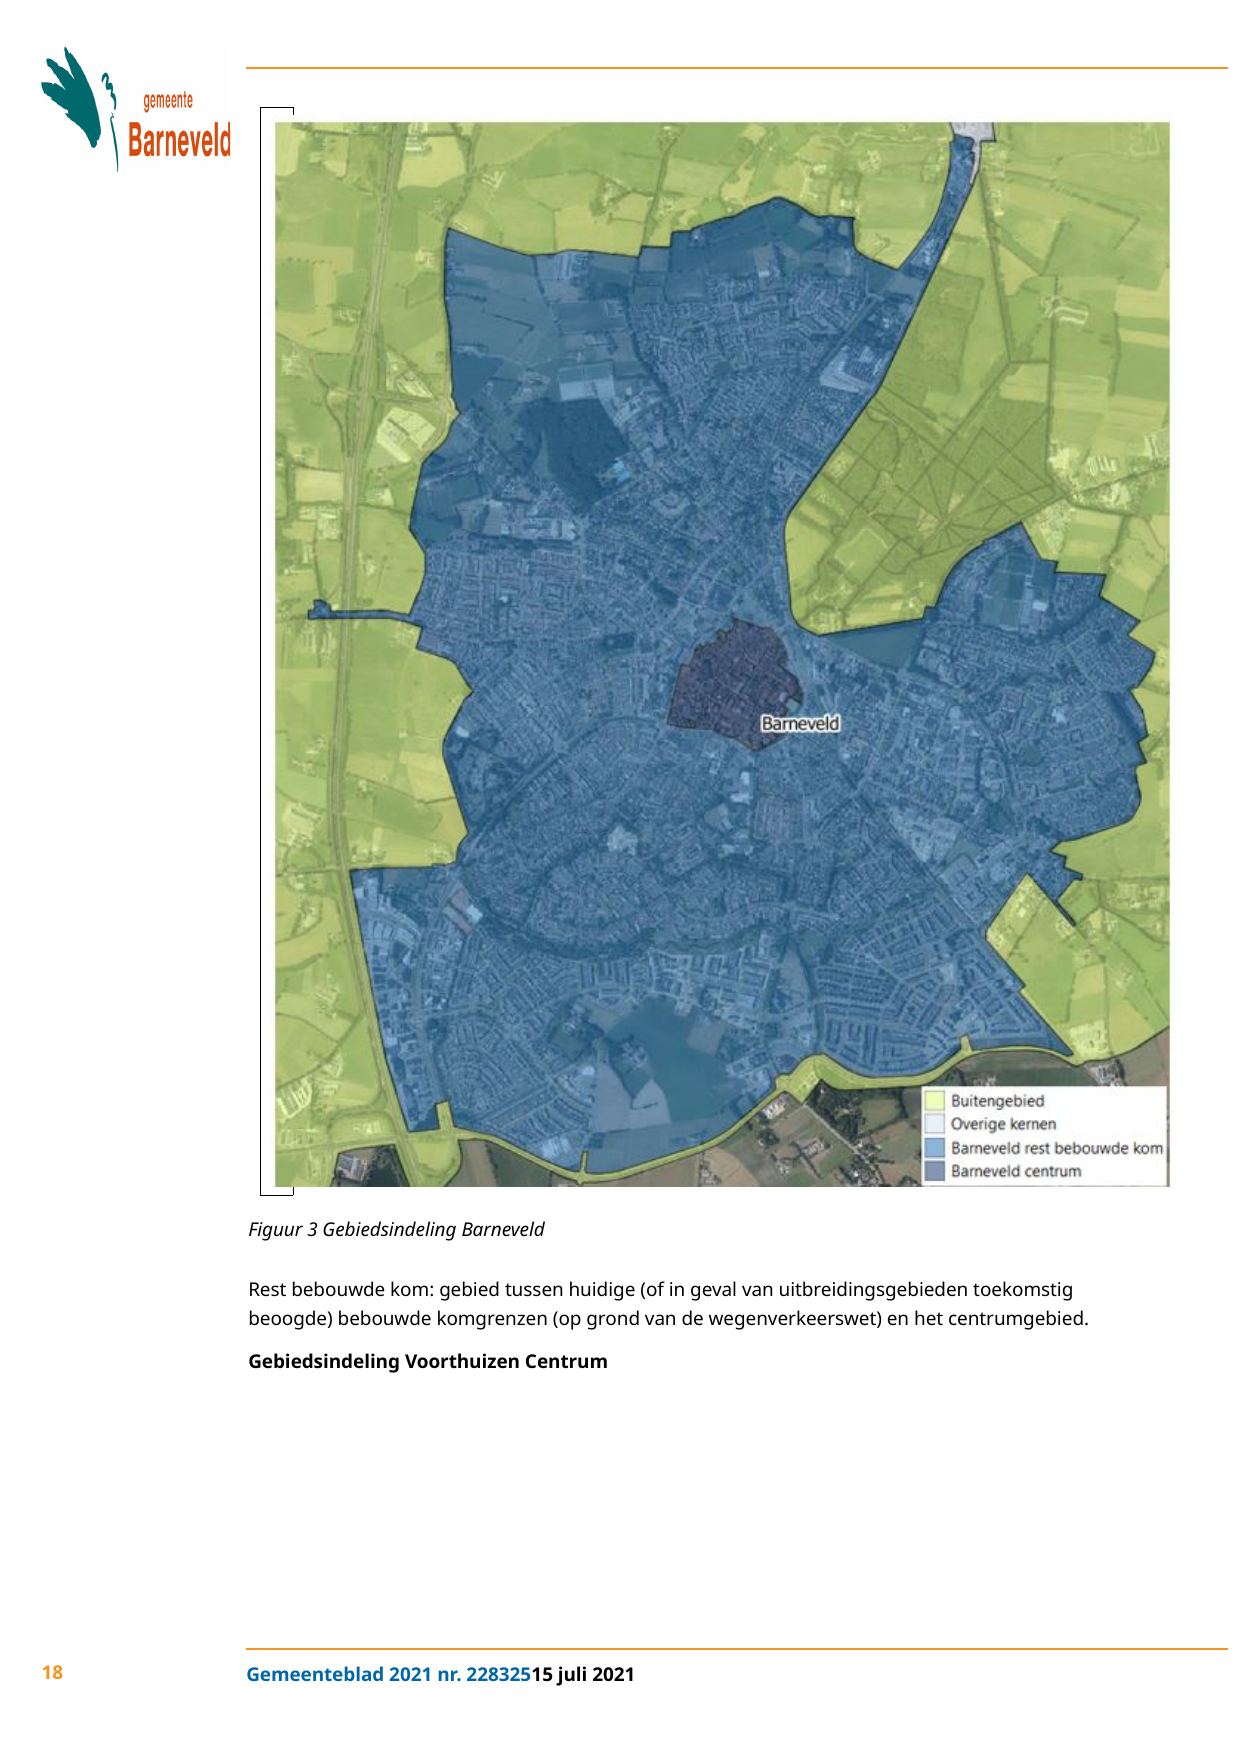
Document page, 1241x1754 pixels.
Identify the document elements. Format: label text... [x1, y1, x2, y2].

text Figuur 3 Gebiedsindeling Barneveld [248, 1217, 1152, 1242]
picture [268, 115, 1173, 1187]
picture [41, 47, 231, 172]
text Gebiedsindeling Voorthuizen Centrum [248, 1348, 1152, 1374]
text Rest bebouwde kom: gebied tussen huidige (of in geval van uitbreidingsgebieden toekomstig beoogde) bebouwde komgrenzen (op grond van de wegenverkeerswet) en het centrumgebied. [248, 1276, 1152, 1331]
